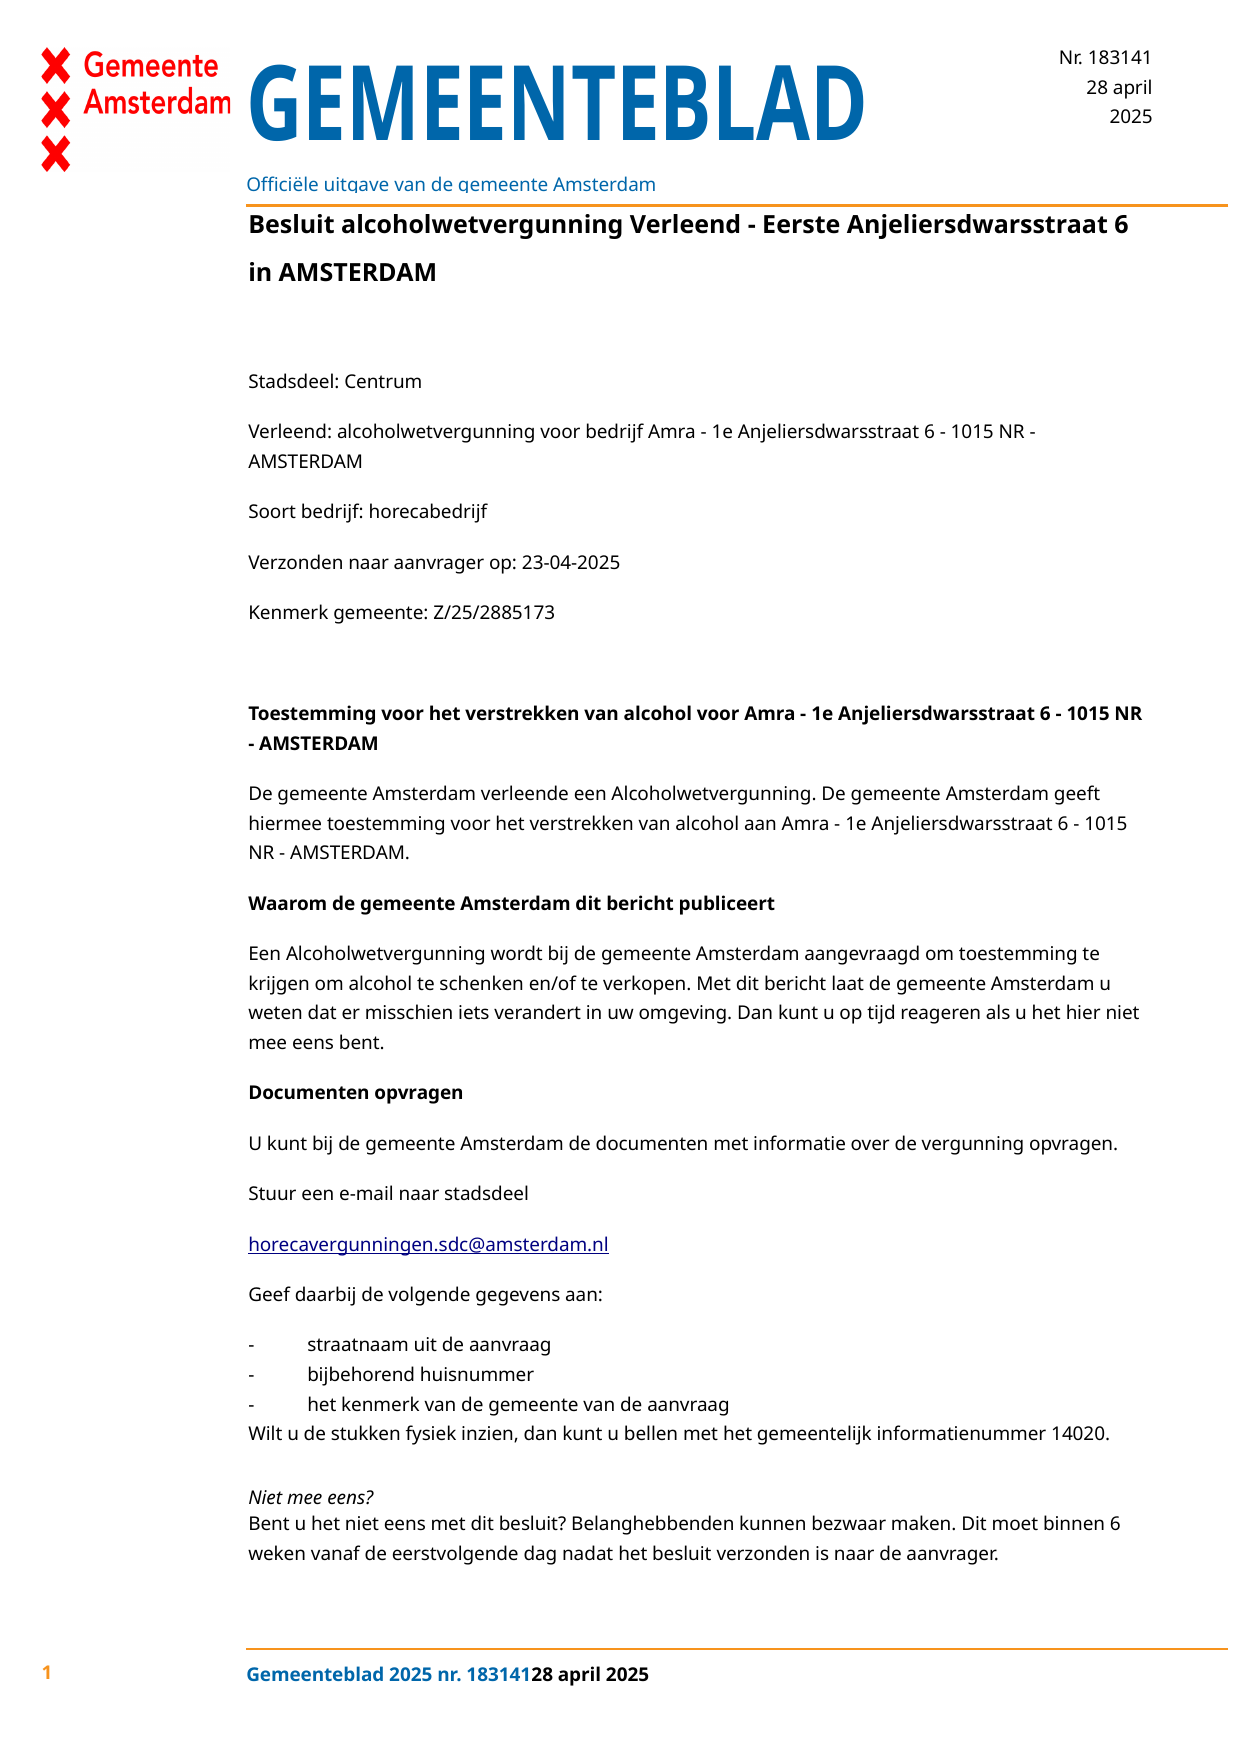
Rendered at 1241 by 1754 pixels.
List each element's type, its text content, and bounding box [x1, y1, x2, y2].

text Niet mee eens? [248, 1484, 1152, 1510]
text Kenmerk gemeente: Z/25/2885173 [248, 599, 1152, 625]
text Besluit alcoholwetvergunning Verleend - Eerste Anjeliersdwarsstraat 6 in AMSTERDAM [248, 207, 1152, 288]
list bijbehorend huisnummer [248, 1361, 1152, 1387]
text horecavergunningen.sdc@amsterdam.nl [248, 1231, 1152, 1257]
text U kunt bij de gemeente Amsterdam de documenten met informatie over de vergunning opvragen. [248, 1130, 1152, 1156]
text Wilt u de stukken fysiek inzien, dan kunt u bellen met het gemeentelijk informatienummer 14020. [248, 1420, 1152, 1446]
list straatnaam uit de aanvraag [248, 1332, 1152, 1357]
text De gemeente Amsterdam verleende een Alcoholwetvergunning. De gemeente Amsterdam geeft hiermee toestemming voor het verstrekken van alcohol aan Amra - 1e Anjeliersdwarsstraat 6 - 1015 NR - AMSTERDAM. [248, 780, 1152, 865]
list het kenmerk van de gemeente van de aanvraag [248, 1391, 1152, 1417]
text Stuur een e-mail naar stadsdeel [248, 1180, 1152, 1206]
text Geef daarbij de volgende gegevens aan: [248, 1281, 1152, 1307]
text Toestemming voor het verstrekken van alcohol voor Amra - 1e Anjeliersdwarsstraat 6 - 1015 NR - AMSTERDAM [248, 700, 1152, 756]
picture [41, 47, 231, 172]
text Verzonden naar aanvrager op: 23-04-2025 [248, 549, 1152, 575]
text Bent u het niet eens met dit besluit? Belanghebbenden kunnen bezwaar maken. Dit moet binnen 6 weken vanaf de eerstvolgende dag nadat het besluit verzonden is naar de aanvrager. [248, 1510, 1152, 1565]
text Documenten opvragen [248, 1079, 1152, 1105]
text Soort bedrijf: horecabedrijf [248, 499, 1152, 524]
text Verleend: alcoholwetvergunning voor bedrijf Amra - 1e Anjeliersdwarsstraat 6 - 1015 NR - AMSTERDAM [248, 419, 1152, 474]
text Een Alcoholwetvergunning wordt bij de gemeente Amsterdam aangevraagd om toestemming te krijgen om alcohol te schenken en/of te verkopen. Met dit bericht laat de gemeente Amsterdam u weten dat er misschien iets verandert in uw omgeving. Dan kunt u op tijd reageren als u het hier niet mee eens bent. [248, 940, 1152, 1055]
text Waarom de gemeente Amsterdam dit bericht publiceert [248, 890, 1152, 916]
text Stadsdeel: Centrum [248, 368, 1152, 394]
